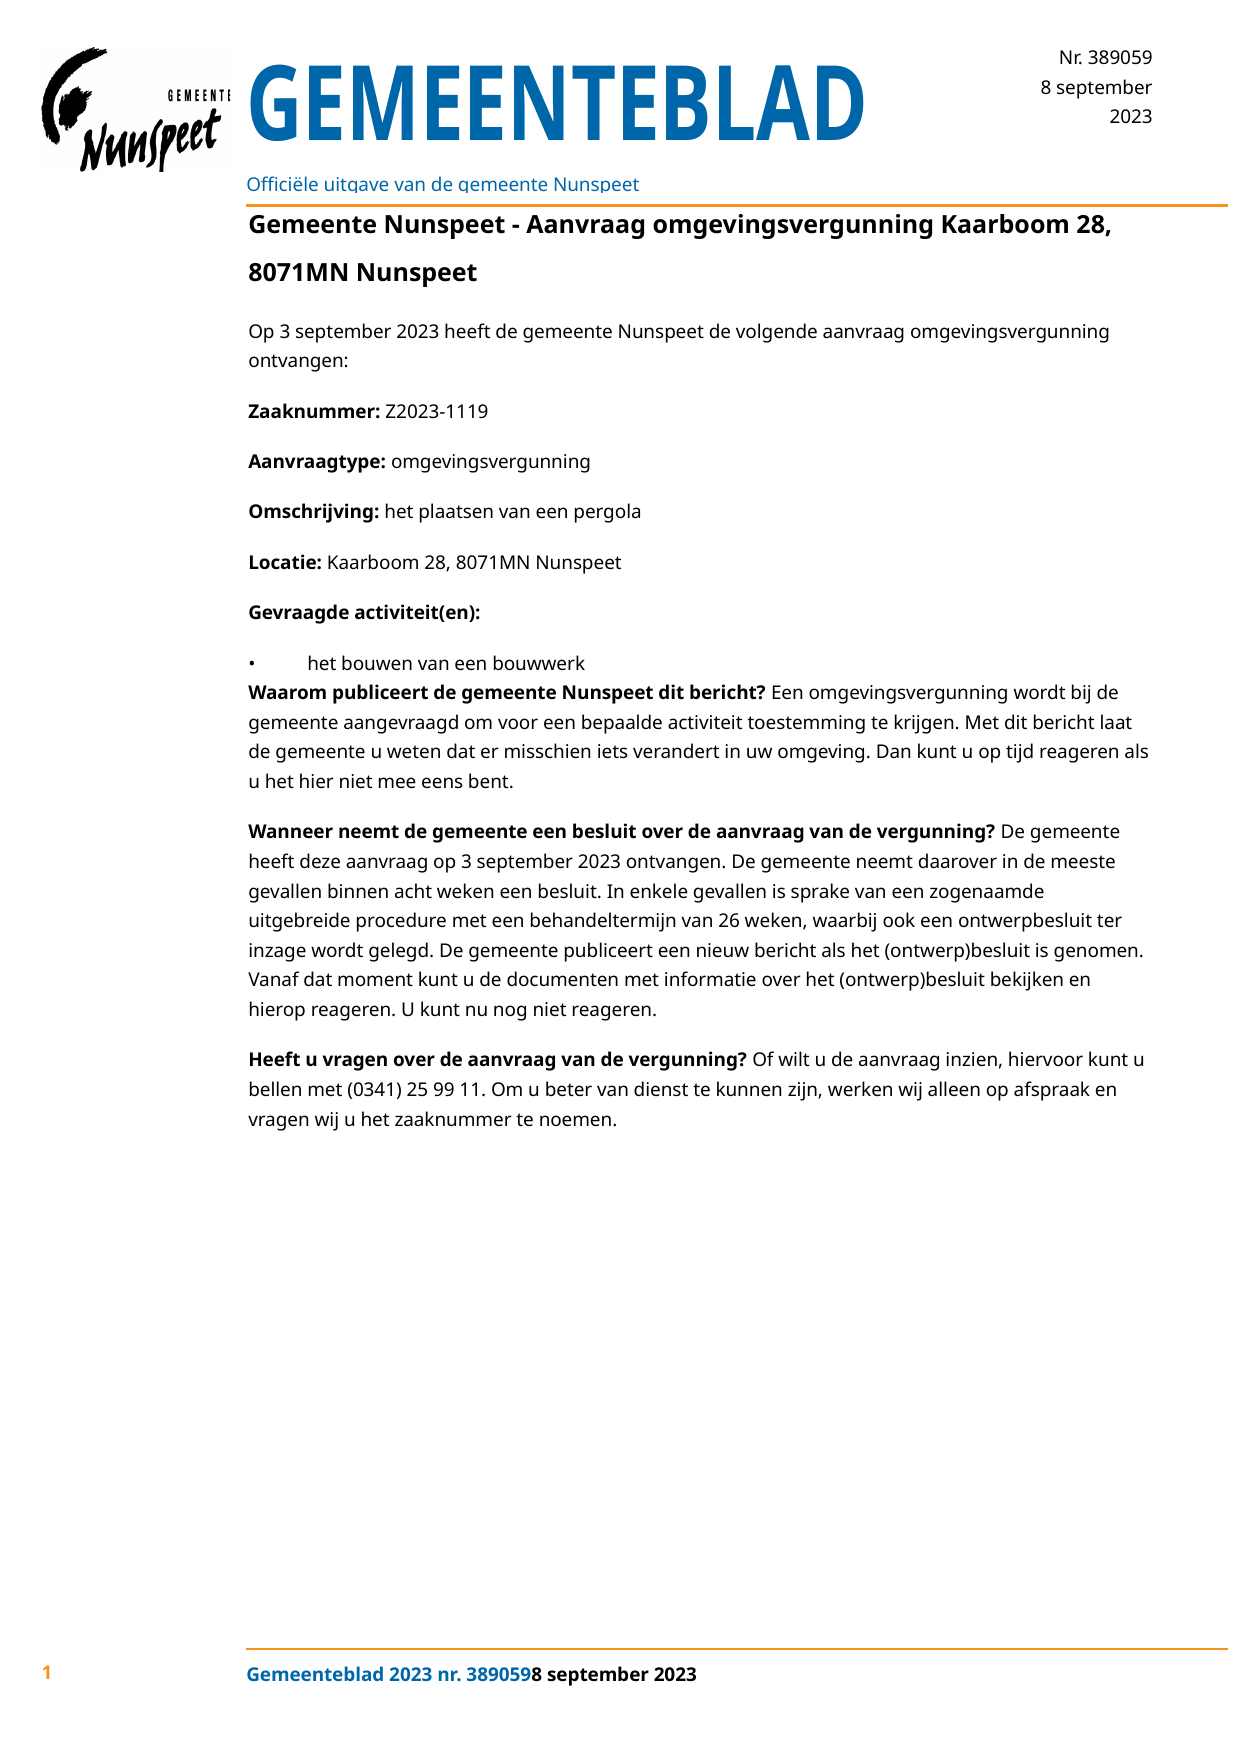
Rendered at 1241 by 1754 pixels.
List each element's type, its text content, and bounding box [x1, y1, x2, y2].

text Heeft u vragen over de aanvraag van de vergunning? Of wilt u de aanvraag inzien, hiervoor kunt u bellen met (0341) 25 99 11. Om u beter van dienst te kunnen zijn, werken wij alleen op afspraak en vragen wij u het zaaknummer te noemen. [248, 1047, 1152, 1132]
text Locatie: Kaarboom 28, 8071MN Nunspeet [248, 549, 1152, 575]
text Gevraagde activiteit(en): [248, 599, 1152, 625]
text Op 3 september 2023 heeft de gemeente Nunspeet de volgende aanvraag omgevingsvergunning ontvangen: [248, 318, 1152, 373]
list het bouwen van een bouwwerk [248, 650, 1152, 676]
text Waarom publiceert de gemeente Nunspeet dit bericht? Een omgevingsvergunning wordt bij de gemeente aangevraagd om voor een bepaalde activiteit toestemming te krijgen. Met dit bericht laat de gemeente u weten dat er misschien iets verandert in uw omgeving. Dan kunt u op tijd reageren als u het hier niet mee eens bent. [248, 679, 1152, 794]
text Gemeente Nunspeet - Aanvraag omgevingsvergunning Kaarboom 28, 8071MN Nunspeet [248, 207, 1152, 288]
text Zaaknummer: Z2023-1119 [248, 398, 1152, 424]
text Omschrijving: het plaatsen van een pergola [248, 499, 1152, 524]
text Aanvraagtype: omgevingsvergunning [248, 448, 1152, 474]
text Wanneer neemt de gemeente een besluit over de aanvraag van de vergunning? De gemeente heeft deze aanvraag op 3 september 2023 ontvangen. De gemeente neemt daarover in de meeste gevallen binnen acht weken een besluit. In enkele gevallen is sprake van een zogenaamde uitgebreide procedure met een behandeltermijn van 26 weken, waarbij ook een ontwerpbesluit ter inzage wordt gelegd. De gemeente publiceert een nieuw bericht als het (ontwerp)besluit is genomen. Vanaf dat moment kunt u de documenten met informatie over het (ontwerp)besluit bekijken en hierop reageren. U kunt nu nog niet reageren. [248, 819, 1152, 1022]
picture [41, 47, 231, 172]
